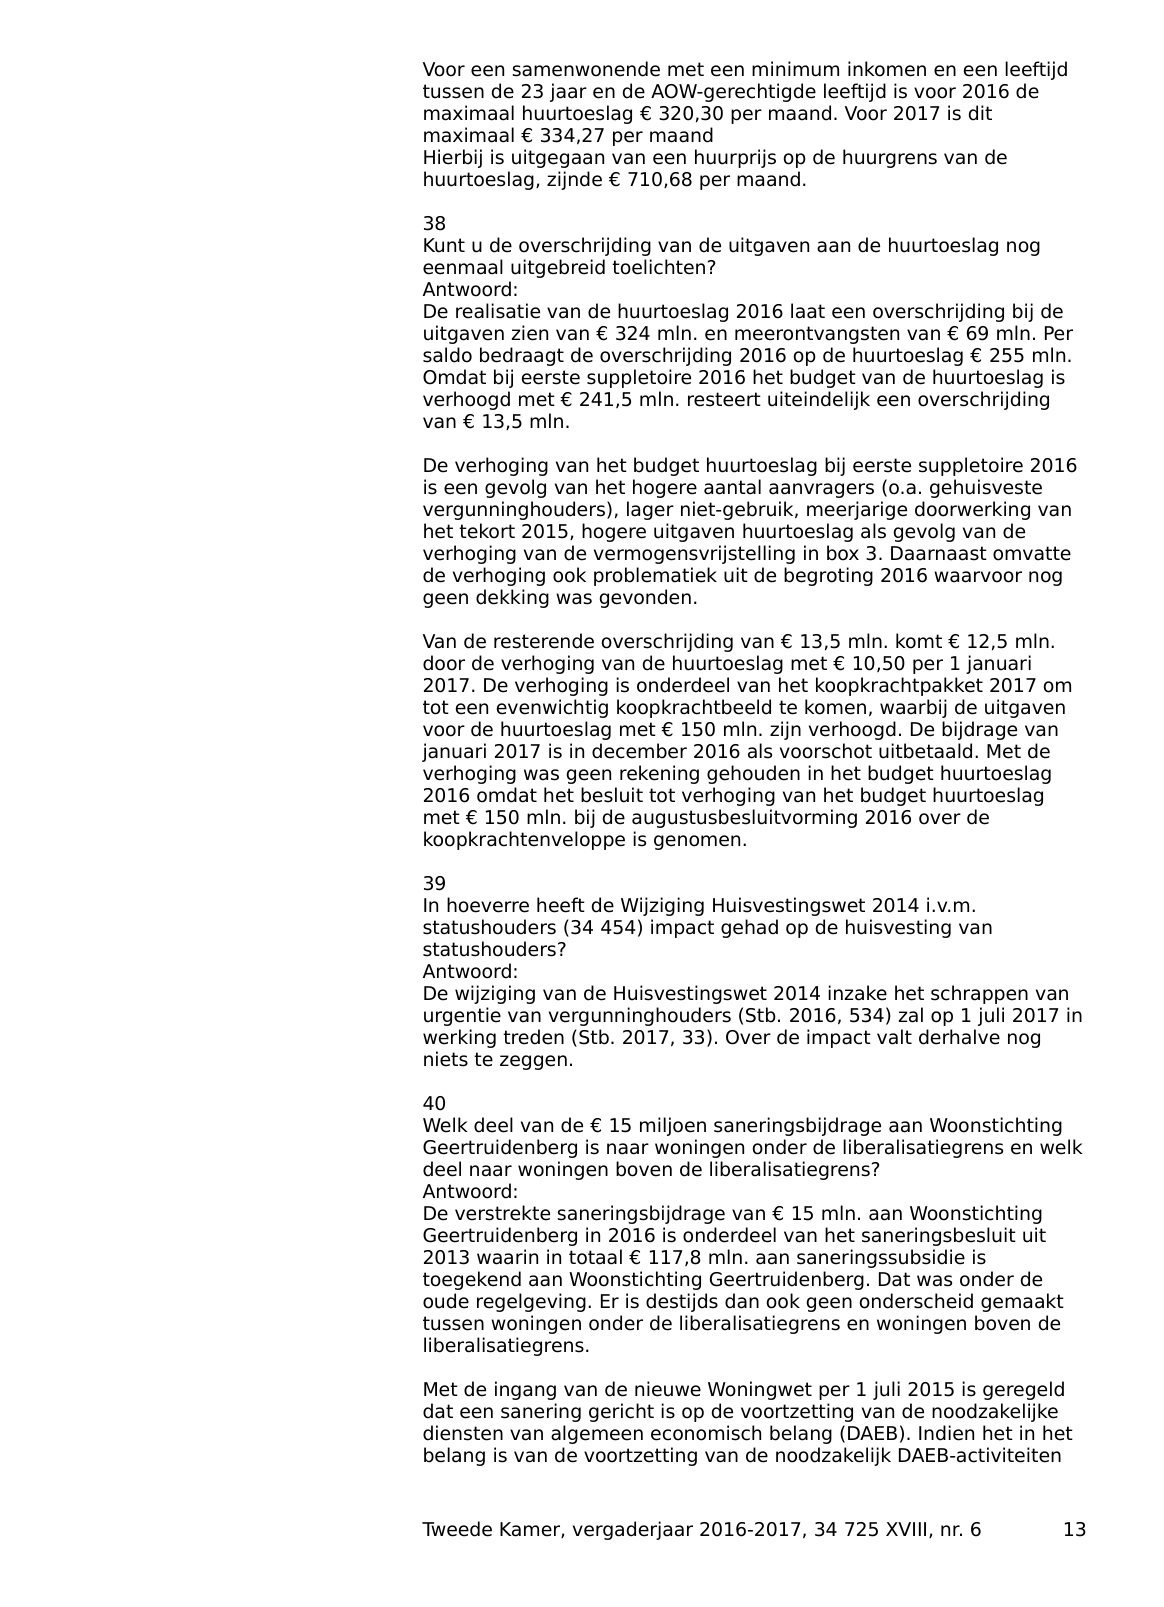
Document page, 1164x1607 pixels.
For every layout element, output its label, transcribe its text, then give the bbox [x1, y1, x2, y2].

text Welk deel van de € 15 miljoen saneringsbijdrage aan Woonstichting Geertruidenberg is naar woningen onder de liberalisatiegrens en welk deel naar woningen boven de liberalisatiegrens? [422, 1115, 1087, 1181]
text De realisatie van de huurtoeslag 2016 laat een overschrijding bij de uitgaven zien van € 324 mln. en meerontvangsten van € 69 mln. Per saldo bedraagt de overschrijding 2016 op de huurtoeslag € 255 mln. Omdat bij eerste suppletoire 2016 het budget van de huurtoeslag is verhoogd met € 241,5 mln. resteert uiteindelijk een overschrijding van € 13,5 mln. [422, 301, 1087, 433]
text De verhoging van het budget huurtoeslag bij eerste suppletoire 2016 is een gevolg van het hogere aantal aanvragers (o.a. gehuisveste vergunninghouders), lager niet-gebruik, meerjarige doorwerking van het tekort 2015, hogere uitgaven huurtoeslag als gevolg van de verhoging van de vermogensvrijstelling in box 3. Daarnaast omvatte de verhoging ook problematiek uit de begroting 2016 waarvoor nog geen dekking was gevonden. [422, 455, 1087, 609]
text Antwoord: [422, 279, 1087, 301]
text In hoeverre heeft de Wijziging Huisvestingswet 2014 i.v.m. statushouders (34 454) impact gehad op de huisvesting van statushouders? [422, 895, 1087, 961]
text 40 [422, 1093, 1087, 1115]
text 38 [422, 213, 1087, 235]
text 39 [422, 873, 1087, 895]
text Antwoord: [422, 961, 1087, 983]
text Antwoord: [422, 1181, 1087, 1203]
text De wijziging van de Huisvestingswet 2014 inzake het schrappen van urgentie van vergunninghouders (Stb. 2016, 534) zal op 1 juli 2017 in werking treden (Stb. 2017, 33). Over de impact valt derhalve nog niets te zeggen. [422, 983, 1087, 1071]
text Van de resterende overschrijding van € 13,5 mln. komt € 12,5 mln. door de verhoging van de huurtoeslag met € 10,50 per 1 januari 2017. De verhoging is onderdeel van het koopkrachtpakket 2017 om tot een evenwichtig koopkrachtbeeld te komen, waarbij de uitgaven voor de huurtoeslag met € 150 mln. zijn verhoogd. De bijdrage van januari 2017 is in december 2016 als voorschot uitbetaald. Met de verhoging was geen rekening gehouden in het budget huurtoeslag 2016 omdat het besluit tot verhoging van het budget huurtoeslag met € 150 mln. bij de augustusbesluitvorming 2016 over de koopkrachtenveloppe is genomen. [422, 631, 1087, 851]
text Met de ingang van de nieuwe Woningwet per 1 juli 2015 is geregeld dat een sanering gericht is op de voortzetting van de noodzakelijke diensten van algemeen economisch belang (DAEB). Indien het in het belang is van de voortzetting van de noodzakelijk DAEB-activiteiten [422, 1379, 1087, 1467]
text Kunt u de overschrijding van de uitgaven aan de huurtoeslag nog eenmaal uitgebreid toelichten? [422, 235, 1087, 279]
text De verstrekte saneringsbijdrage van € 15 mln. aan Woonstichting Geertruidenberg in 2016 is onderdeel van het saneringsbesluit uit 2013 waarin in totaal € 117,8 mln. aan saneringssubsidie is toegekend aan Woonstichting Geertruidenberg. Dat was onder de oude regelgeving. Er is destijds dan ook geen onderscheid gemaakt tussen woningen onder de liberalisatiegrens en woningen boven de liberalisatiegrens. [422, 1203, 1087, 1357]
text Hierbij is uitgegaan van een huurprijs op de huurgrens van de huurtoeslag, zijnde € 710,68 per maand. [422, 147, 1087, 191]
text Voor een samenwonende met een minimum inkomen en een leeftijd tussen de 23 jaar en de AOW-gerechtigde leeftijd is voor 2016 de maximaal huurtoeslag € 320,30 per maand. Voor 2017 is dit maximaal € 334,27 per maand [422, 59, 1087, 147]
